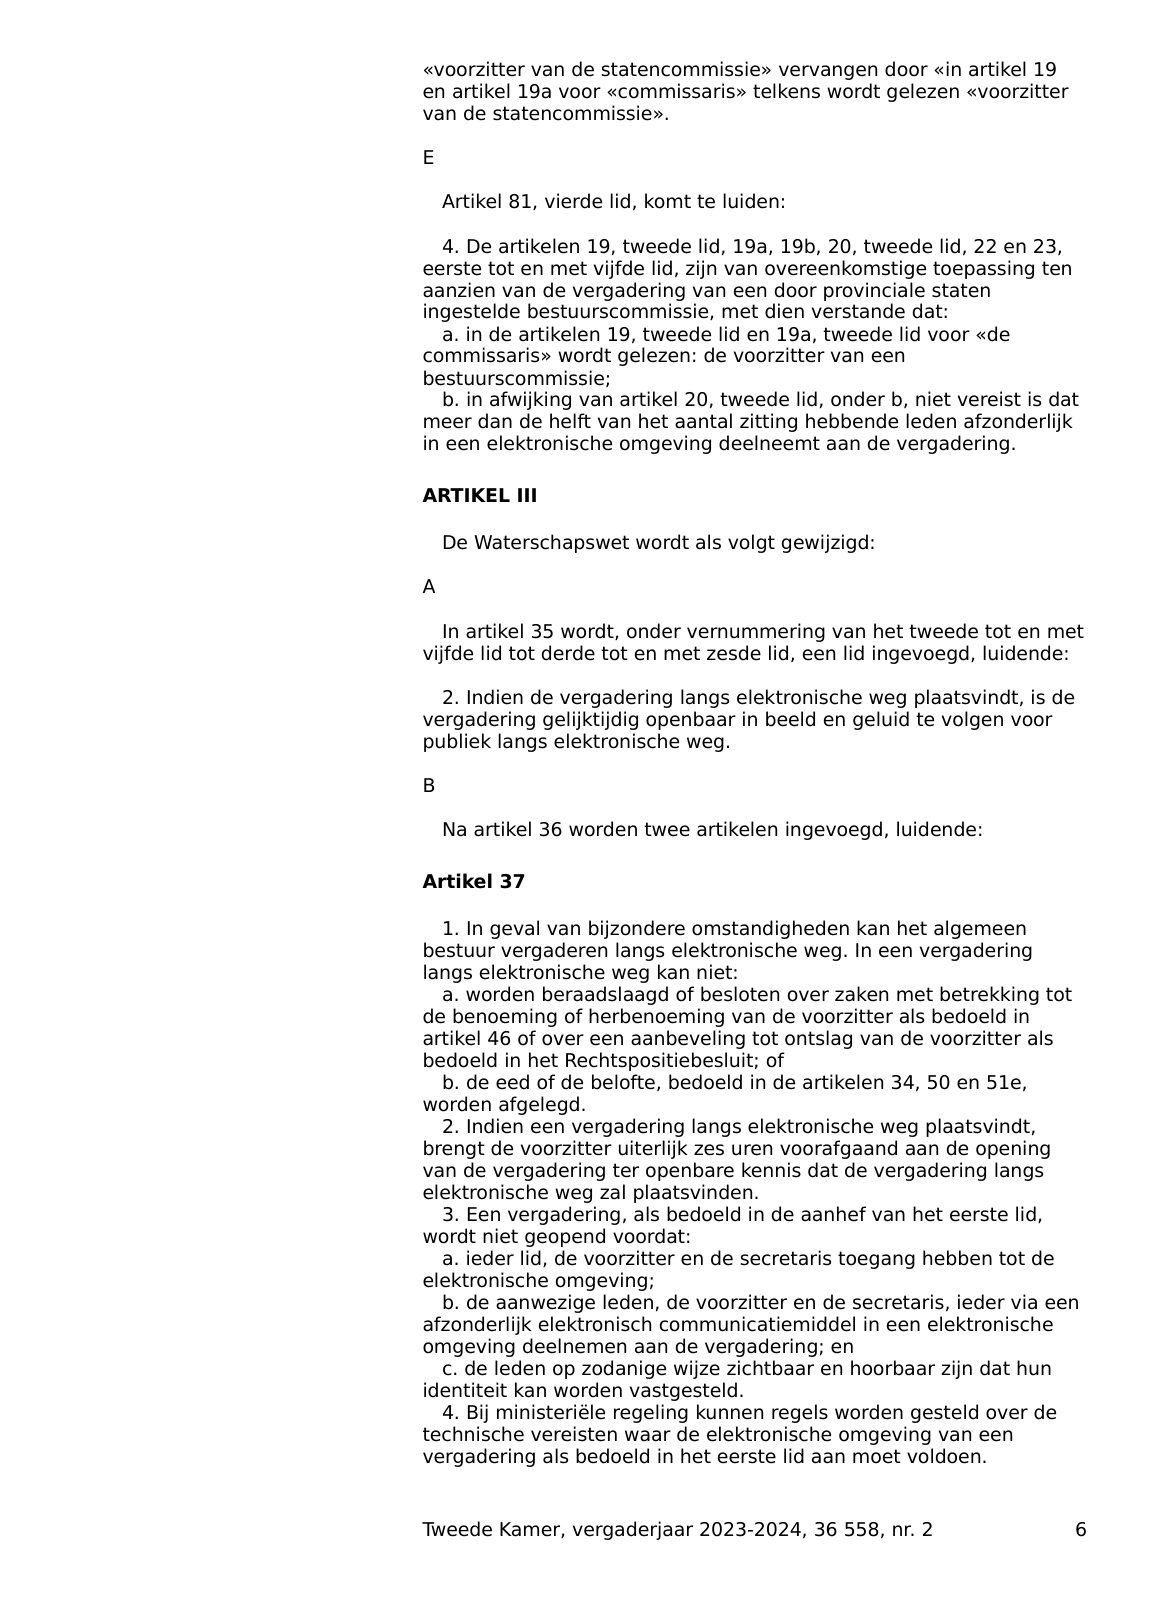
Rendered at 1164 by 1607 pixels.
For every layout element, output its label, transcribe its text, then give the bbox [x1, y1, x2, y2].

text 2. Indien een vergadering langs elektronische weg plaatsvindt, brengt de voorzitter uiterlijk zes uren voorafgaand aan de opening van de vergadering ter openbare kennis dat de vergadering langs elektronische weg zal plaatsvinden. [422, 1116, 1087, 1204]
text b. de eed of de belofte, bedoeld in de artikelen 34, 50 en 51e, worden afgelegd. [422, 1072, 1087, 1116]
text In artikel 35 wordt, onder vernummering van het tweede tot en met vijfde lid tot derde tot en met zesde lid, een lid ingevoegd, luidende: [422, 621, 1087, 664]
text 4. De artikelen 19, tweede lid, 19a, 19b, 20, tweede lid, 22 en 23, eerste tot en met vijfde lid, zijn van overeenkomstige toepassing ten aanzien van de vergadering van een door provinciale staten ingestelde bestuurscommissie, met dien verstande dat: [422, 236, 1087, 323]
text «voorzitter van de statencommissie» vervangen door «in artikel 19 en artikel 19a voor «commissaris» telkens wordt gelezen «voorzitter van de statencommissie». [422, 59, 1087, 125]
text b. de aanwezige leden, de voorzitter en de secretaris, ieder via een afzonderlijk elektronisch communicatiemiddel in een elektronische omgeving deelnemen aan de vergadering; en [422, 1292, 1087, 1358]
text B [422, 775, 1087, 797]
text 4. Bij ministeriële regeling kunnen regels worden gesteld over de technische vereisten waar de elektronische omgeving van een vergadering als bedoeld in het eerste lid aan moet voldoen. [422, 1402, 1087, 1467]
subtitle ARTIKEL III [422, 485, 1087, 507]
text E [422, 147, 1087, 169]
text 3. Een vergadering, als bedoeld in de aanhef van het eerste lid, wordt niet geopend voordat: [422, 1204, 1087, 1248]
text Artikel 81, vierde lid, komt te luiden: [422, 191, 1087, 213]
text a. in de artikelen 19, tweede lid en 19a, tweede lid voor «de commissaris» wordt gelezen: de voorzitter van een bestuurscommissie; [422, 323, 1087, 389]
text 2. Indien de vergadering langs elektronische weg plaatsvindt, is de vergadering gelijktijdig openbaar in beeld en geluid te volgen voor publiek langs elektronische weg. [422, 687, 1087, 753]
text a. worden beraadslaagd of besloten over zaken met betrekking tot de benoeming of herbenoeming van de voorzitter als bedoeld in artikel 46 of over een aanbeveling tot ontslag van de voorzitter als bedoeld in het Rechtspositiebesluit; of [422, 984, 1087, 1072]
text Na artikel 36 worden twee artikelen ingevoegd, luidende: [422, 819, 1087, 841]
text a. ieder lid, de voorzitter en de secretaris toegang hebben tot de elektronische omgeving; [422, 1248, 1087, 1292]
subtitle Artikel 37 [422, 871, 1087, 893]
text c. de leden op zodanige wijze zichtbaar en hoorbaar zijn dat hun identiteit kan worden vastgesteld. [422, 1358, 1087, 1402]
text A [422, 576, 1087, 598]
text De Waterschapswet wordt als volgt gewijzigd: [422, 532, 1087, 554]
text 1. In geval van bijzondere omstandigheden kan het algemeen bestuur vergaderen langs elektronische weg. In een vergadering langs elektronische weg kan niet: [422, 918, 1087, 984]
text b. in afwijking van artikel 20, tweede lid, onder b, niet vereist is dat meer dan de helft van het aantal zitting hebbende leden afzonderlijk in een elektronische omgeving deelneemt aan de vergadering. [422, 389, 1087, 455]
